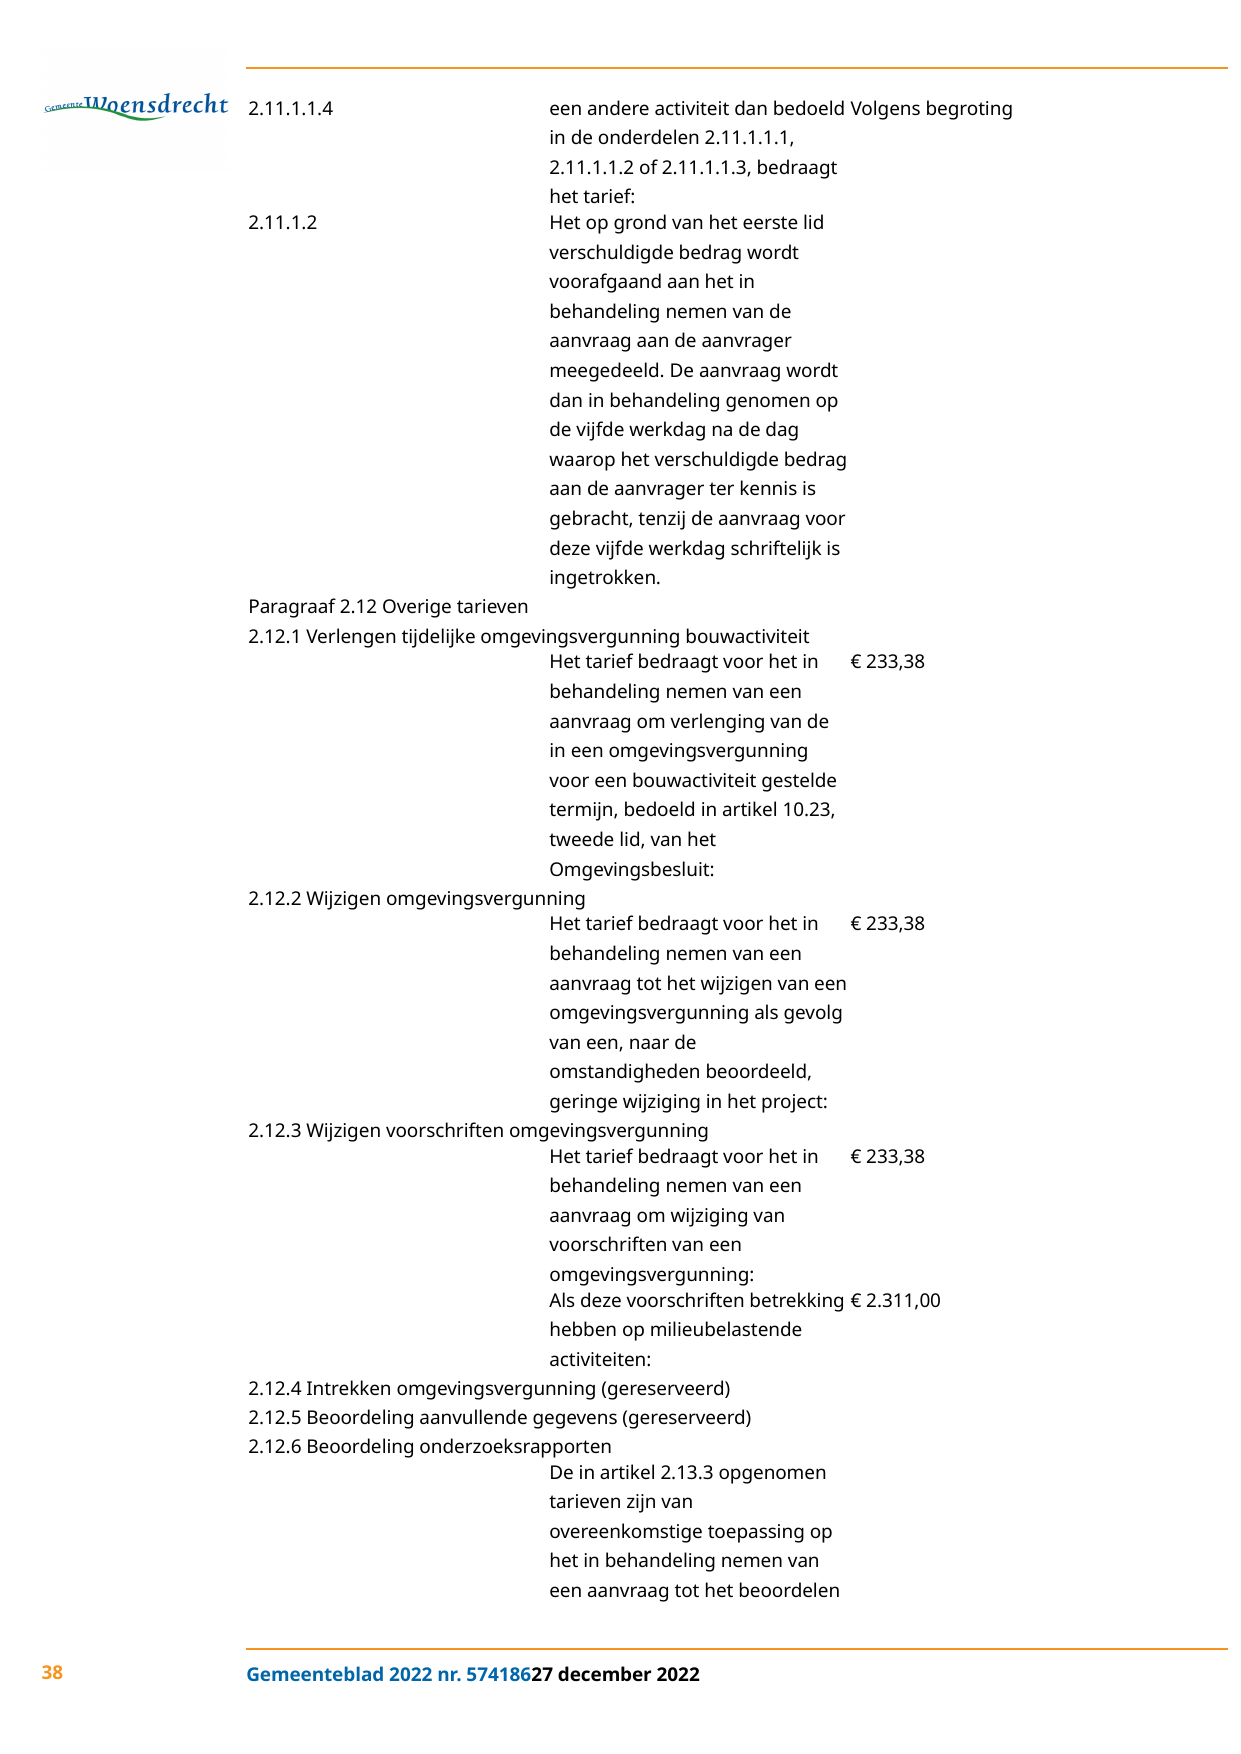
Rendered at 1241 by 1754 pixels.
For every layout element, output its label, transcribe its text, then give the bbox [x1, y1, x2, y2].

table_cell [248, 1143, 549, 1287]
table_cell 2.11.1.2 [248, 209, 549, 590]
table_cell € 233,38 [850, 649, 1152, 881]
table_cell [248, 1459, 549, 1603]
table_cell 2.11.1.1.4 [248, 95, 549, 209]
table_cell [850, 209, 1152, 590]
table_cell [248, 1287, 549, 1372]
table_header 2.12.6 Beoordeling onderzoeksrapporten [248, 1433, 1152, 1459]
text Paragraaf 2.12 Overige tarieven [248, 593, 1152, 619]
picture [41, 47, 231, 172]
table_cell Het tarief bedraagt voor het in behandeling nemen van een aanvraag tot het wijzigen van een omgevingsvergunning als gevolg van een, naar de omstandigheden beoordeeld, geringe wijziging in het project: [549, 911, 850, 1114]
table_cell een andere activiteit dan bedoeld in de onderdelen 2.11.1.1.1, 2.11.1.1.2 of 2.11.1.1.3, bedraagt het tarief: [549, 95, 850, 209]
table_header 2.12.3 Wijzigen voorschriften omgevingsvergunning [248, 1117, 1152, 1143]
table_cell [248, 911, 549, 1114]
table_cell € 2.311,00 [850, 1287, 1152, 1372]
table_cell Het op grond van het eerste lid verschuldigde bedrag wordt voorafgaand aan het in behandeling nemen van de aanvraag aan de aanvrager meegedeeld. De aanvraag wordt dan in behandeling genomen op de vijfde werkdag na de dag waarop het verschuldigde bedrag aan de aanvrager ter kennis is gebracht, tenzij de aanvraag voor deze vijfde werkdag schriftelijk is ingetrokken. [549, 209, 850, 590]
table_cell Volgens begroting [850, 95, 1152, 209]
table_header 2.12.4 Intrekken omgevingsvergunning (gereserveerd) [248, 1375, 1152, 1401]
table_cell € 233,38 [850, 1143, 1152, 1287]
table_cell Het tarief bedraagt voor het in behandeling nemen van een aanvraag om wijziging van voorschriften van een omgevingsvergunning: [549, 1143, 850, 1287]
table_cell Het tarief bedraagt voor het in behandeling nemen van een aanvraag om verlenging van de in een omgevingsvergunning voor een bouwactiviteit gestelde termijn, bedoeld in artikel 10.23, tweede lid, van het Omgevingsbesluit: [549, 649, 850, 881]
table_header 2.12.1 Verlengen tijdelijke omgevingsvergunning bouwactiviteit [248, 623, 1152, 649]
table_header 2.12.5 Beoordeling aanvullende gegevens (gereserveerd) [248, 1404, 1152, 1430]
table_cell Als deze voorschriften betrekking hebben op milieubelastende activiteiten: [549, 1287, 850, 1372]
table_cell [248, 649, 549, 881]
table_cell [850, 1459, 1152, 1603]
table_header 2.12.2 Wijzigen omgevingsvergunning [248, 885, 1152, 911]
table_cell € 233,38 [850, 911, 1152, 1114]
table_cell De in artikel 2.13.3 opgenomen tarieven zijn van overeenkomstige toepassing op het in behandeling nemen van een aanvraag tot het beoordelen [549, 1459, 850, 1603]
